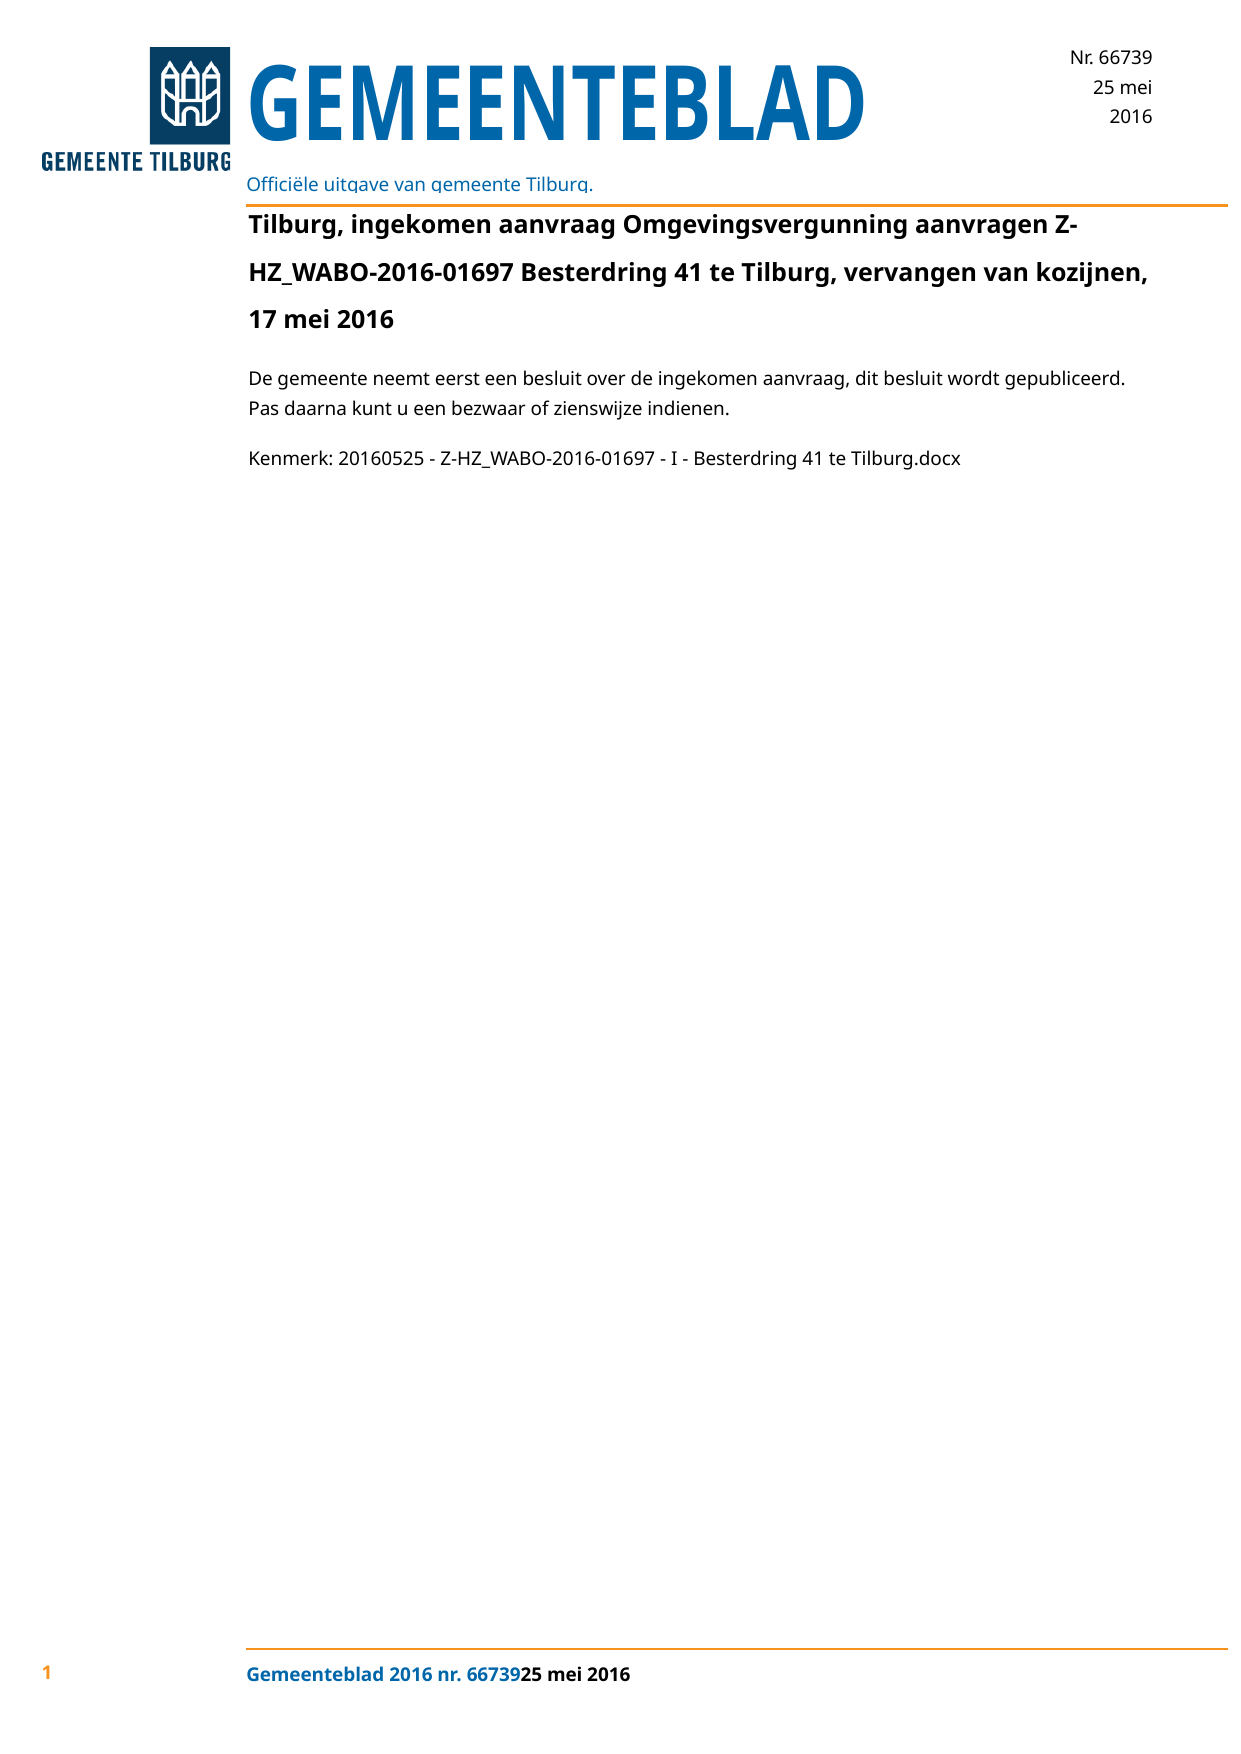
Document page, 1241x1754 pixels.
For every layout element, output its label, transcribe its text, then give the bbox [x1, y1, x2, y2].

text De gemeente neemt eerst een besluit over de ingekomen aanvraag, dit besluit wordt gepubliceerd. Pas daarna kunt u een bezwaar of zienswijze indienen. [248, 366, 1152, 421]
text Tilburg, ingekomen aanvraag Omgevingsvergunning aanvragen Z-HZ_WABO-2016-01697 Besterdring 41 te Tilburg, vervangen van kozijnen, 17 mei 2016 [248, 207, 1152, 336]
text Kenmerk: 20160525 - Z-HZ_WABO-2016-01697 - I - Besterdring 41 te Tilburg.docx [248, 446, 1152, 471]
picture [41, 47, 231, 172]
